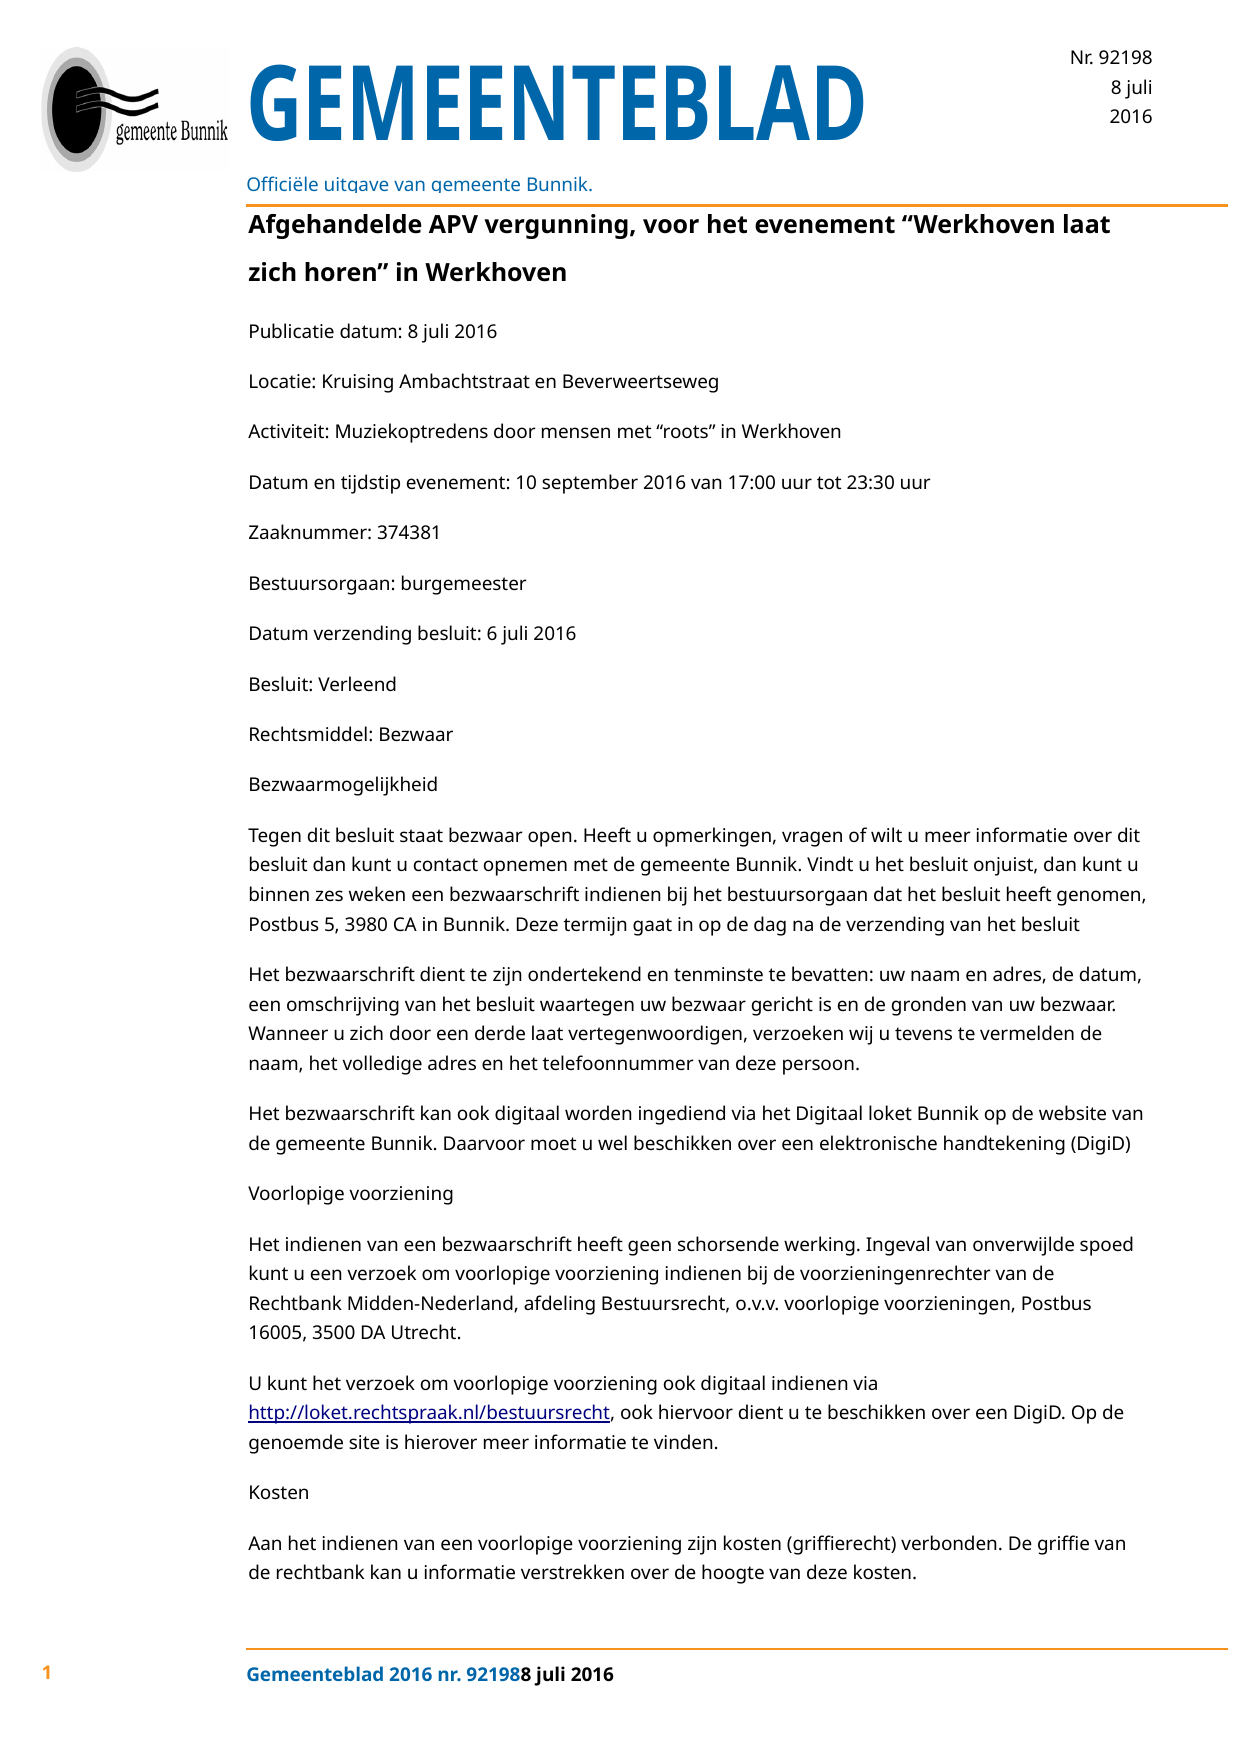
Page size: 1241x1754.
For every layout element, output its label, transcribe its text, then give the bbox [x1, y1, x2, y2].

text Kosten [248, 1479, 1152, 1505]
text Het indienen van een bezwaarschrift heeft geen schorsende werking. Ingeval van onverwijlde spoed kunt u een verzoek om voorlopige voorziening indienen bij de voorzieningenrechter van de Rechtbank Midden-Nederland, afdeling Bestuursrecht, o.v.v. voorlopige voorzieningen, Postbus 16005, 3500 DA Utrecht. [248, 1231, 1152, 1345]
text Rechtsmiddel: Bezwaar [248, 721, 1152, 747]
text Afgehandelde APV vergunning, voor het evenement “Werkhoven laat zich horen” in Werkhoven [248, 207, 1152, 288]
text Publicatie datum: 8 juli 2016 [248, 318, 1152, 344]
text Activiteit: Muziekoptredens door mensen met “roots” in Werkhoven [248, 419, 1152, 444]
text Datum en tijdstip evenement: 10 september 2016 van 17:00 uur tot 23:30 uur [248, 469, 1152, 495]
picture [41, 47, 231, 172]
text Besluit: Verleend [248, 671, 1152, 697]
text Het bezwaarschrift kan ook digitaal worden ingediend via het Digitaal loket Bunnik op de website van de gemeente Bunnik. Daarvoor moet u wel beschikken over een elektronische handtekening (DigiD) [248, 1100, 1152, 1156]
text Tegen dit besluit staat bezwaar open. Heeft u opmerkingen, vragen of wilt u meer informatie over dit besluit dan kunt u contact opnemen met de gemeente Bunnik. Vindt u het besluit onjuist, dan kunt u binnen zes weken een bezwaarschrift indienen bij het bestuursorgaan dat het besluit heeft genomen, Postbus 5, 3980 CA in Bunnik. Deze termijn gaat in op de dag na de verzending van het besluit [248, 822, 1152, 937]
text Bezwaarmogelijkheid [248, 772, 1152, 797]
text Locatie: Kruising Ambachtstraat en Beverweertseweg [248, 368, 1152, 394]
text Datum verzending besluit: 6 juli 2016 [248, 620, 1152, 646]
text Het bezwaarschrift dient te zijn ondertekend en tenminste te bevatten: uw naam en adres, de datum, een omschrijving van het besluit waartegen uw bezwaar gericht is en de gronden van uw bezwaar. Wanneer u zich door een derde laat vertegenwoordigen, verzoeken wij u tevens te vermelden de naam, het volledige adres en het telefoonnummer van deze persoon. [248, 961, 1152, 1076]
text Aan het indienen van een voorlopige voorziening zijn kosten (griffierecht) verbonden. De griffie van de rechtbank kan u informatie verstrekken over de hoogte van deze kosten. [248, 1530, 1152, 1585]
text Bestuursorgaan: burgemeester [248, 570, 1152, 596]
text U kunt het verzoek om voorlopige voorziening ook digitaal indienen via http://loket.rechtspraak.nl/bestuursrecht, ook hiervoor dient u te beschikken over een DigiD. Op de genoemde site is hierover meer informatie te vinden. [248, 1370, 1152, 1455]
text Voorlopige voorziening [248, 1180, 1152, 1206]
text Zaaknummer: 374381 [248, 519, 1152, 545]
